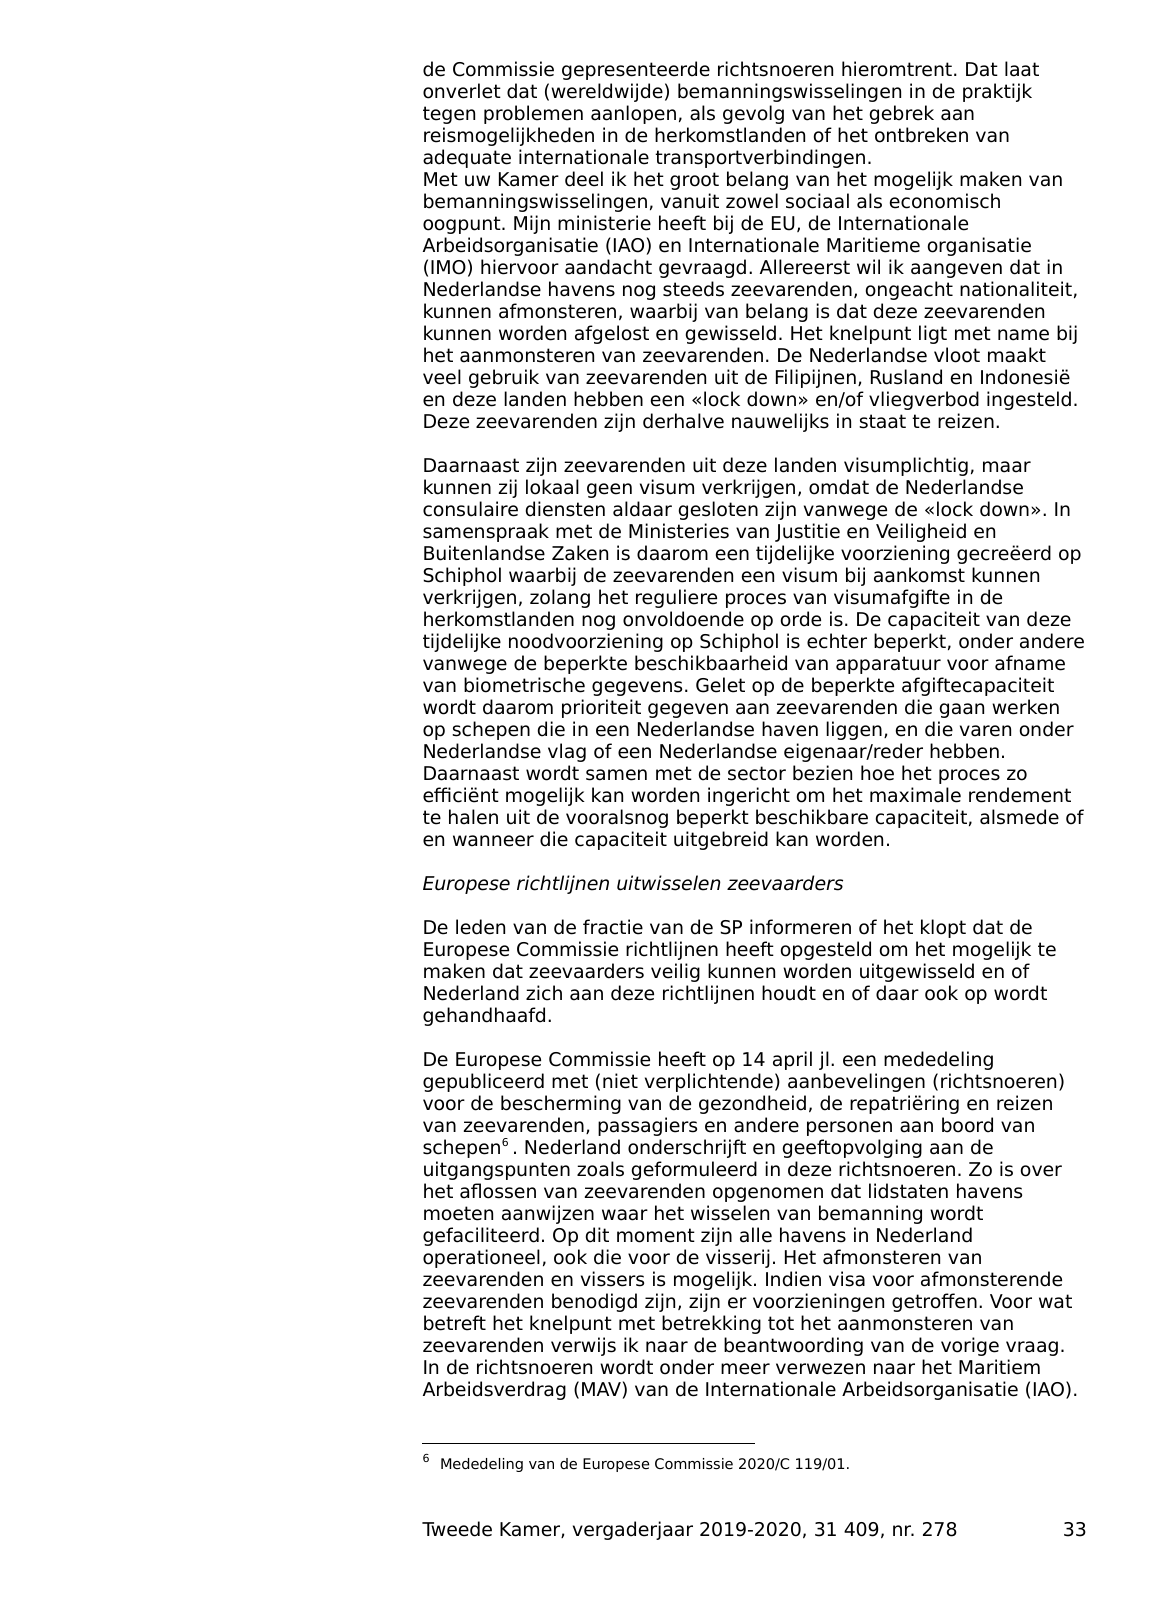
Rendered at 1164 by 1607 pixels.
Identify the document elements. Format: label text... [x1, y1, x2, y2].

text Daarnaast zijn zeevarenden uit deze landen visumplichtig, maar kunnen zij lokaal geen visum verkrijgen, omdat de Nederlandse consulaire diensten aldaar gesloten zijn vanwege de «lock down». In samenspraak met de Ministeries van Justitie en Veiligheid en Buitenlandse Zaken is daarom een tijdelijke voorziening gecreëerd op Schiphol waarbij de zeevarenden een visum bij aankomst kunnen verkrijgen, zolang het reguliere proces van visumafgifte in de herkomstlanden nog onvoldoende op orde is. De capaciteit van deze tijdelijke noodvoorziening op Schiphol is echter beperkt, onder andere vanwege de beperkte beschikbaarheid van apparatuur voor afname van biometrische gegevens. Gelet op de beperkte afgiftecapaciteit wordt daarom prioriteit gegeven aan zeevarenden die gaan werken op schepen die in een Nederlandse haven liggen, en die varen onder Nederlandse vlag of een Nederlandse eigenaar/reder hebben. Daarnaast wordt samen met de sector bezien hoe het proces zo efficiënt mogelijk kan worden ingericht om het maximale rendement te halen uit de vooralsnog beperkt beschikbare capaciteit, alsmede of en wanneer die capaciteit uitgebreid kan worden. [422, 455, 1087, 851]
text De leden van de fractie van de SP informeren of het klopt dat de Europese Commissie richtlijnen heeft opgesteld om het mogelijk te maken dat zeevaarders veilig kunnen worden uitgewisseld en of Nederland zich aan deze richtlijnen houdt en of daar ook op wordt gehandhaafd. [422, 917, 1087, 1027]
text de Commissie gepresenteerde richtsnoeren hieromtrent. Dat laat onverlet dat (wereldwijde) bemanningswisselingen in de praktijk tegen problemen aanlopen, als gevolg van het gebrek aan reismogelijkheden in de herkomstlanden of het ontbreken van adequate internationale transportverbindingen. [422, 59, 1087, 169]
text De Europese Commissie heeft op 14 april jl. een mededeling gepubliceerd met (niet verplichtende) aanbevelingen (richtsnoeren) voor de bescherming van de gezondheid, de repatriëring en reizen van zeevarenden, passagiers en andere personen aan boord van schepen. Nederland onderschrijft en geeftopvolging aan de uitgangspunten zoals geformuleerd in deze richtsnoeren. Zo is over het aflossen van zeevarenden opgenomen dat lidstaten havens moeten aanwijzen waar het wisselen van bemanning wordt gefaciliteerd. Op dit moment zijn alle havens in Nederland operationeel, ook die voor de visserij. Het afmonsteren van zeevarenden en vissers is mogelijk. Indien visa voor afmonsterende zeevarenden benodigd zijn, zijn er voorzieningen getroffen. Voor wat betreft het knelpunt met betrekking tot het aanmonsteren van zeevarenden verwijs ik naar de beantwoording van de vorige vraag. In de richtsnoeren wordt onder meer verwezen naar het Maritiem Arbeidsverdrag (MAV) van de Internationale Arbeidsorganisatie (IAO). [422, 1049, 1087, 1401]
subtitle Europese richtlijnen uitwisselen zeevaarders [422, 873, 1087, 895]
text Mededeling van de Europese Commissie 2020/C 119/01. [422, 1452, 1087, 1474]
text Met uw Kamer deel ik het groot belang van het mogelijk maken van bemanningswisselingen, vanuit zowel sociaal als economisch oogpunt. Mijn ministerie heeft bij de EU, de Internationale Arbeidsorganisatie (IAO) en Internationale Maritieme organisatie (IMO) hiervoor aandacht gevraagd. Allereerst wil ik aangeven dat in Nederlandse havens nog steeds zeevarenden, ongeacht nationaliteit, kunnen afmonsteren, waarbij van belang is dat deze zeevarenden kunnen worden afgelost en gewisseld. Het knelpunt ligt met name bij het aanmonsteren van zeevarenden. De Nederlandse vloot maakt veel gebruik van zeevarenden uit de Filipijnen, Rusland en Indonesië en deze landen hebben een «lock down» en/of vliegverbod ingesteld. Deze zeevarenden zijn derhalve nauwelijks in staat te reizen. [422, 169, 1087, 433]
